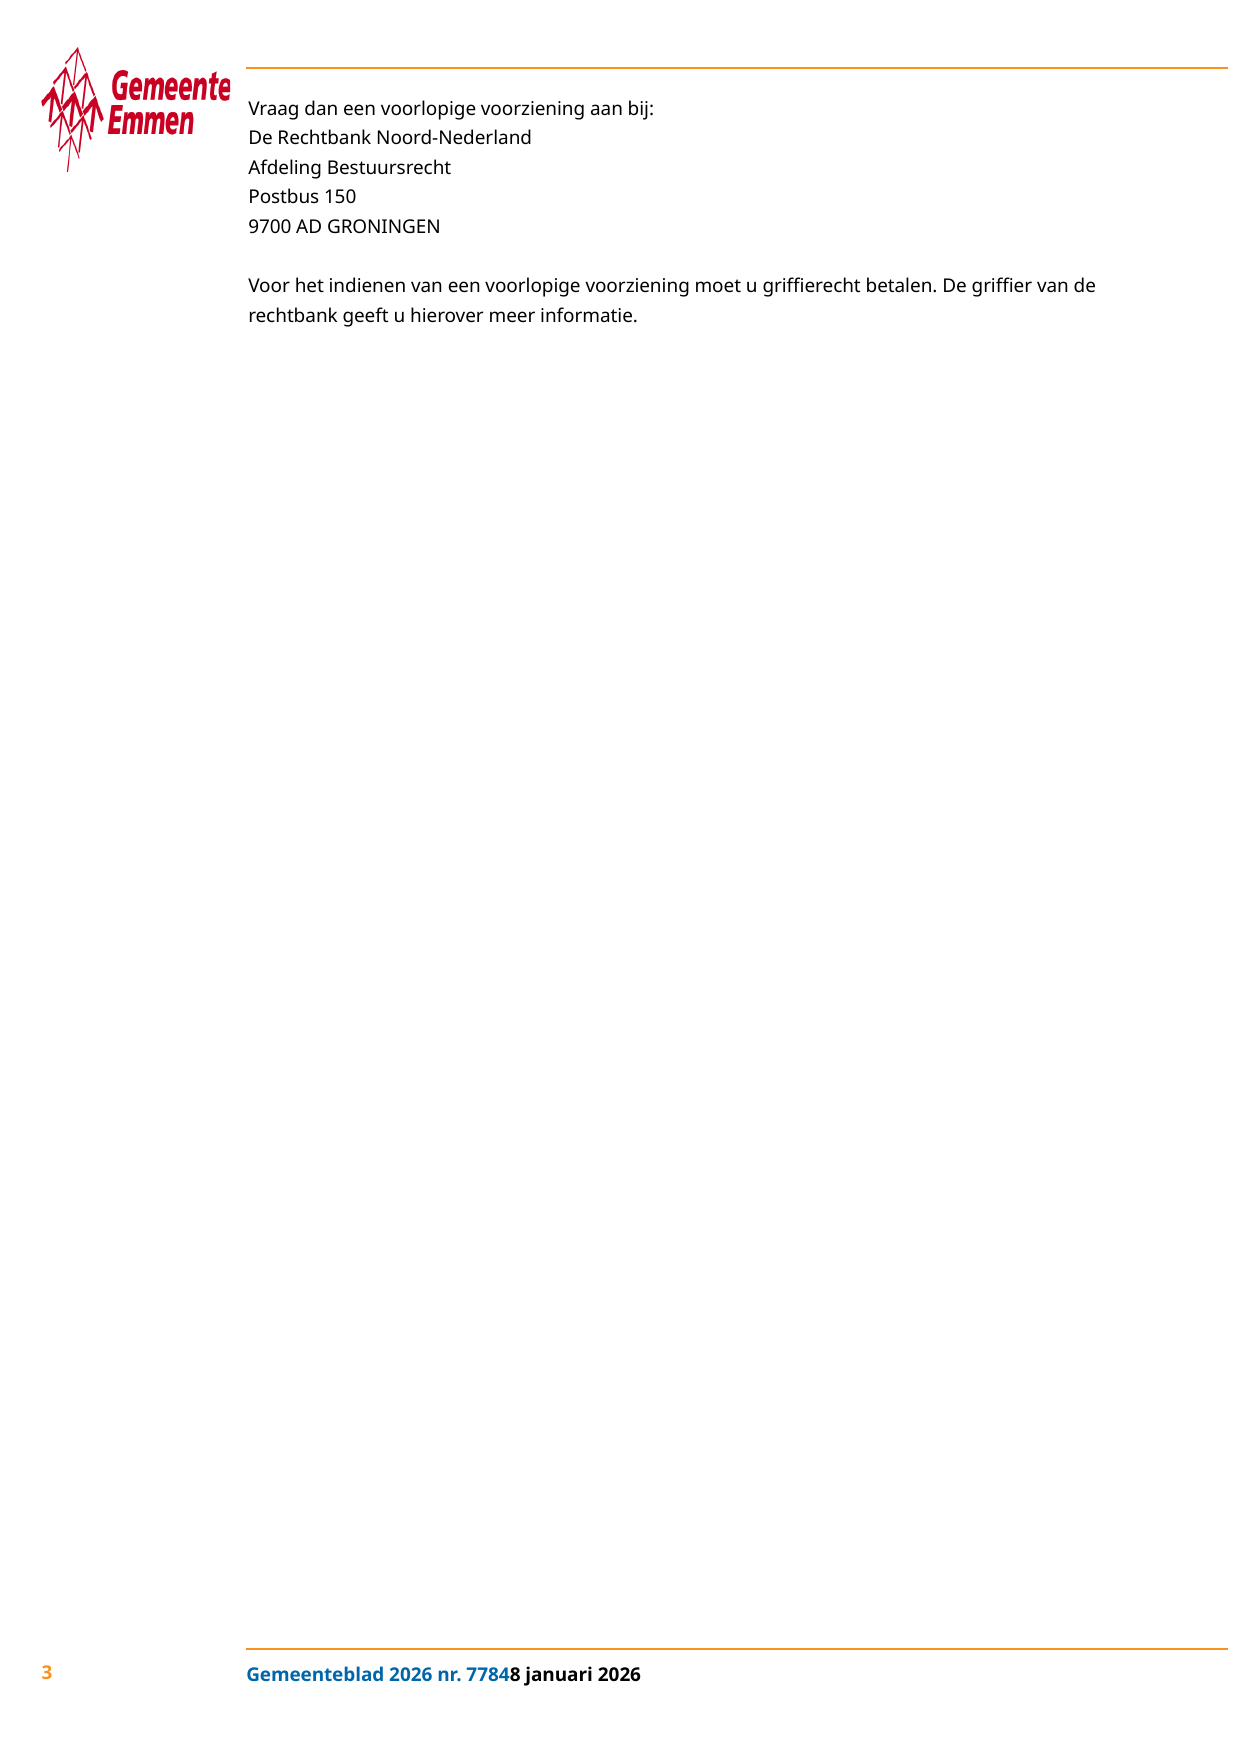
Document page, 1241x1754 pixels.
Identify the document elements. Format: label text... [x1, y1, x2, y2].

picture [41, 47, 231, 172]
text De Rechtbank Noord-Nederland [248, 124, 1152, 150]
text Vraag dan een voorlopige voorziening aan bij: [248, 95, 1152, 121]
text Afdeling Bestuursrecht [248, 154, 1152, 180]
text Voor het indienen van een voorlopige voorziening moet u griffierecht betalen. De griffier van de rechtbank geeft u hierover meer informatie. [248, 272, 1152, 328]
text Postbus 150 [248, 183, 1152, 209]
text 9700 AD GRONINGEN [248, 213, 1152, 239]
